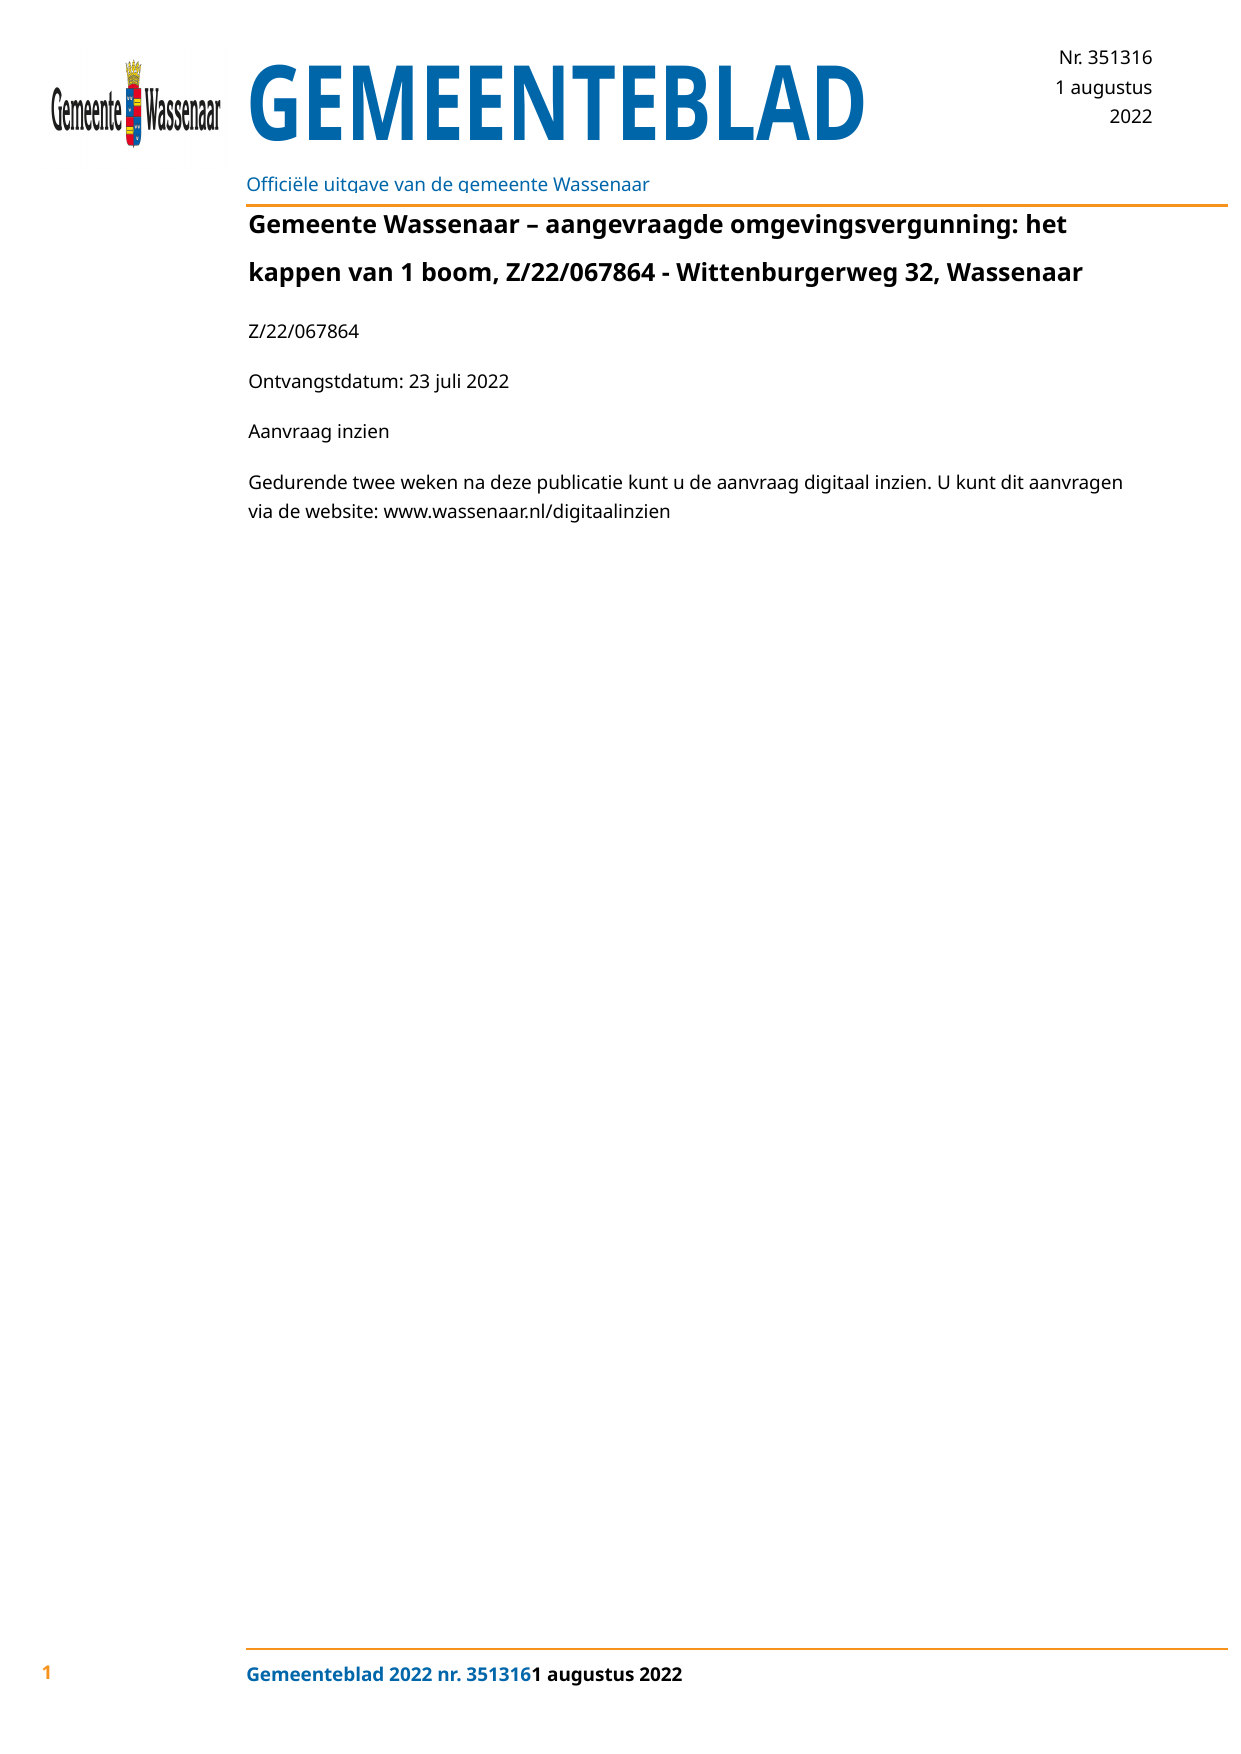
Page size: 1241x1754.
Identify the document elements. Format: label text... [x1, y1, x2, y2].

text Gemeente Wassenaar – aangevraagde omgevingsvergunning: het kappen van 1 boom, Z/22/067864 - Wittenburgerweg 32, Wassenaar [248, 207, 1152, 288]
text Ontvangstdatum: 23 juli 2022 [248, 368, 1152, 394]
picture [41, 47, 231, 172]
text Gedurende twee weken na deze publicatie kunt u de aanvraag digitaal inzien. U kunt dit aanvragen via de website: www.wassenaar.nl/digitaalinzien [248, 469, 1152, 524]
text Aanvraag inzien [248, 419, 1152, 444]
text Z/22/067864 [248, 318, 1152, 344]
